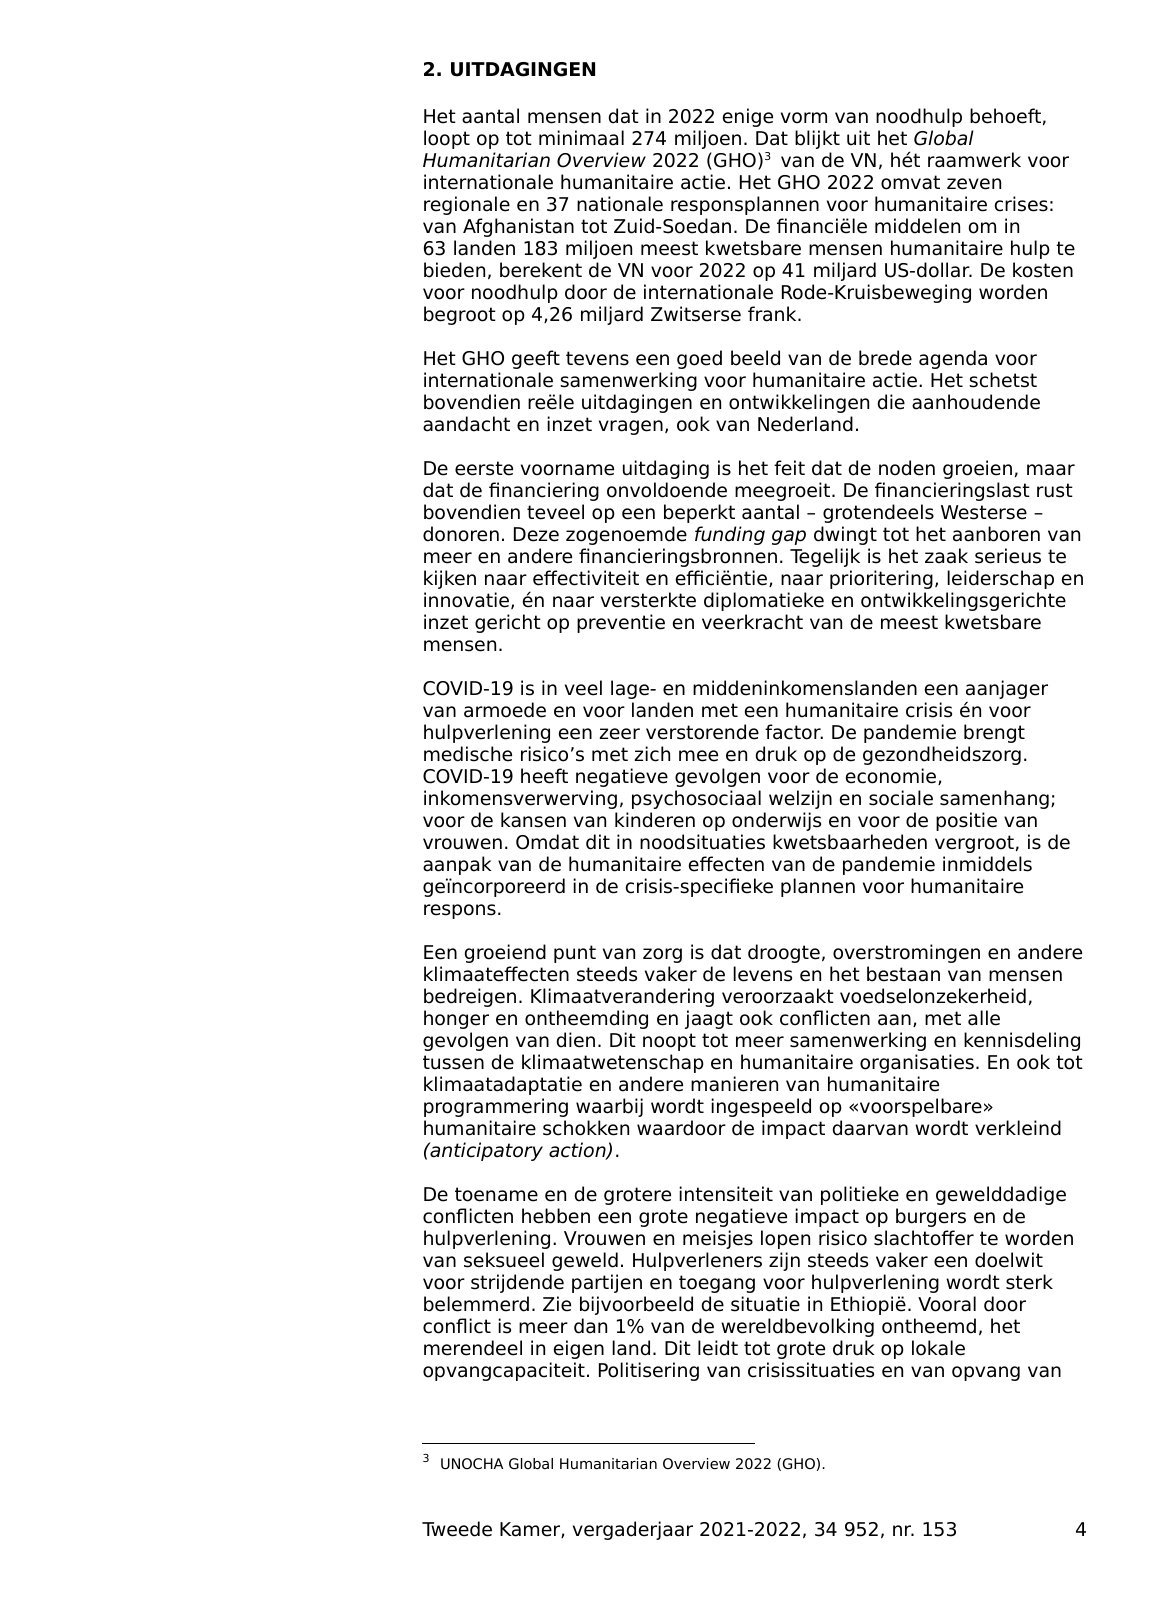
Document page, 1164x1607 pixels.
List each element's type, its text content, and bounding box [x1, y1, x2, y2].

subtitle 2. UITDAGINGEN [422, 59, 1087, 81]
text Een groeiend punt van zorg is dat droogte, overstromingen en andere klimaateffecten steeds vaker de levens en het bestaan van mensen bedreigen. Klimaatverandering veroorzaakt voedselonzekerheid, honger en ontheemding en jaagt ook conflicten aan, met alle gevolgen van dien. Dit noopt tot meer samenwerking en kennisdeling tussen de klimaatwetenschap en humanitaire organisaties. En ook tot klimaatadaptatie en andere manieren van humanitaire programmering waarbij wordt ingespeeld op «voorspelbare» humanitaire schokken waardoor de impact daarvan wordt verkleind (anticipatory action). [422, 942, 1087, 1162]
text Het GHO geeft tevens een goed beeld van de brede agenda voor internationale samenwerking voor humanitaire actie. Het schetst bovendien reële uitdagingen en ontwikkelingen die aanhoudende aandacht en inzet vragen, ook van Nederland. [422, 348, 1087, 436]
text De eerste voorname uitdaging is het feit dat de noden groeien, maar dat de financiering onvoldoende meegroeit. De financieringslast rust bovendien teveel op een beperkt aantal – grotendeels Westerse – donoren. Deze zogenoemde funding gap dwingt tot het aanboren van meer en andere financieringsbronnen. Tegelijk is het zaak serieus te kijken naar effectiviteit en efficiëntie, naar prioritering, leiderschap en innovatie, én naar versterkte diplomatieke en ontwikkelingsgerichte inzet gericht op preventie en veerkracht van de meest kwetsbare mensen. [422, 458, 1087, 656]
text COVID-19 is in veel lage- en middeninkomenslanden een aanjager van armoede en voor landen met een humanitaire crisis én voor hulpverlening een zeer verstorende factor. De pandemie brengt medische risico’s met zich mee en druk op de gezondheidszorg. COVID-19 heeft negatieve gevolgen voor de economie, inkomensverwerving, psychosociaal welzijn en sociale samenhang; voor de kansen van kinderen op onderwijs en voor de positie van vrouwen. Omdat dit in noodsituaties kwetsbaarheden vergroot, is de aanpak van de humanitaire effecten van de pandemie inmiddels geïncorporeerd in de crisis-specifieke plannen voor humanitaire respons. [422, 678, 1087, 920]
text De toename en de grotere intensiteit van politieke en gewelddadige conflicten hebben een grote negatieve impact op burgers en de hulpverlening. Vrouwen en meisjes lopen risico slachtoffer te worden van seksueel geweld. Hulpverleners zijn steeds vaker een doelwit voor strijdende partijen en toegang voor hulpverlening wordt sterk belemmerd. Zie bijvoorbeeld de situatie in Ethiopië. Vooral door conflict is meer dan 1% van de wereldbevolking ontheemd, het merendeel in eigen land. Dit leidt tot grote druk op lokale opvangcapaciteit. Politisering van crisissituaties en van opvang van [422, 1184, 1087, 1382]
text UNOCHA Global Humanitarian Overview 2022 (GHO). [422, 1452, 1087, 1474]
text Het aantal mensen dat in 2022 enige vorm van noodhulp behoeft, loopt op tot minimaal 274 miljoen. Dat blijkt uit het Global Humanitarian Overview 2022 (GHO) van de VN, hét raamwerk voor internationale humanitaire actie. Het GHO 2022 omvat zeven regionale en 37 nationale responsplannen voor humanitaire crises: van Afghanistan tot Zuid-Soedan. De financiële middelen om in 63 landen 183 miljoen meest kwetsbare mensen humanitaire hulp te bieden, berekent de VN voor 2022 op 41 miljard US-dollar. De kosten voor noodhulp door de internationale Rode-Kruisbeweging worden begroot op 4,26 miljard Zwitserse frank. [422, 106, 1087, 326]
